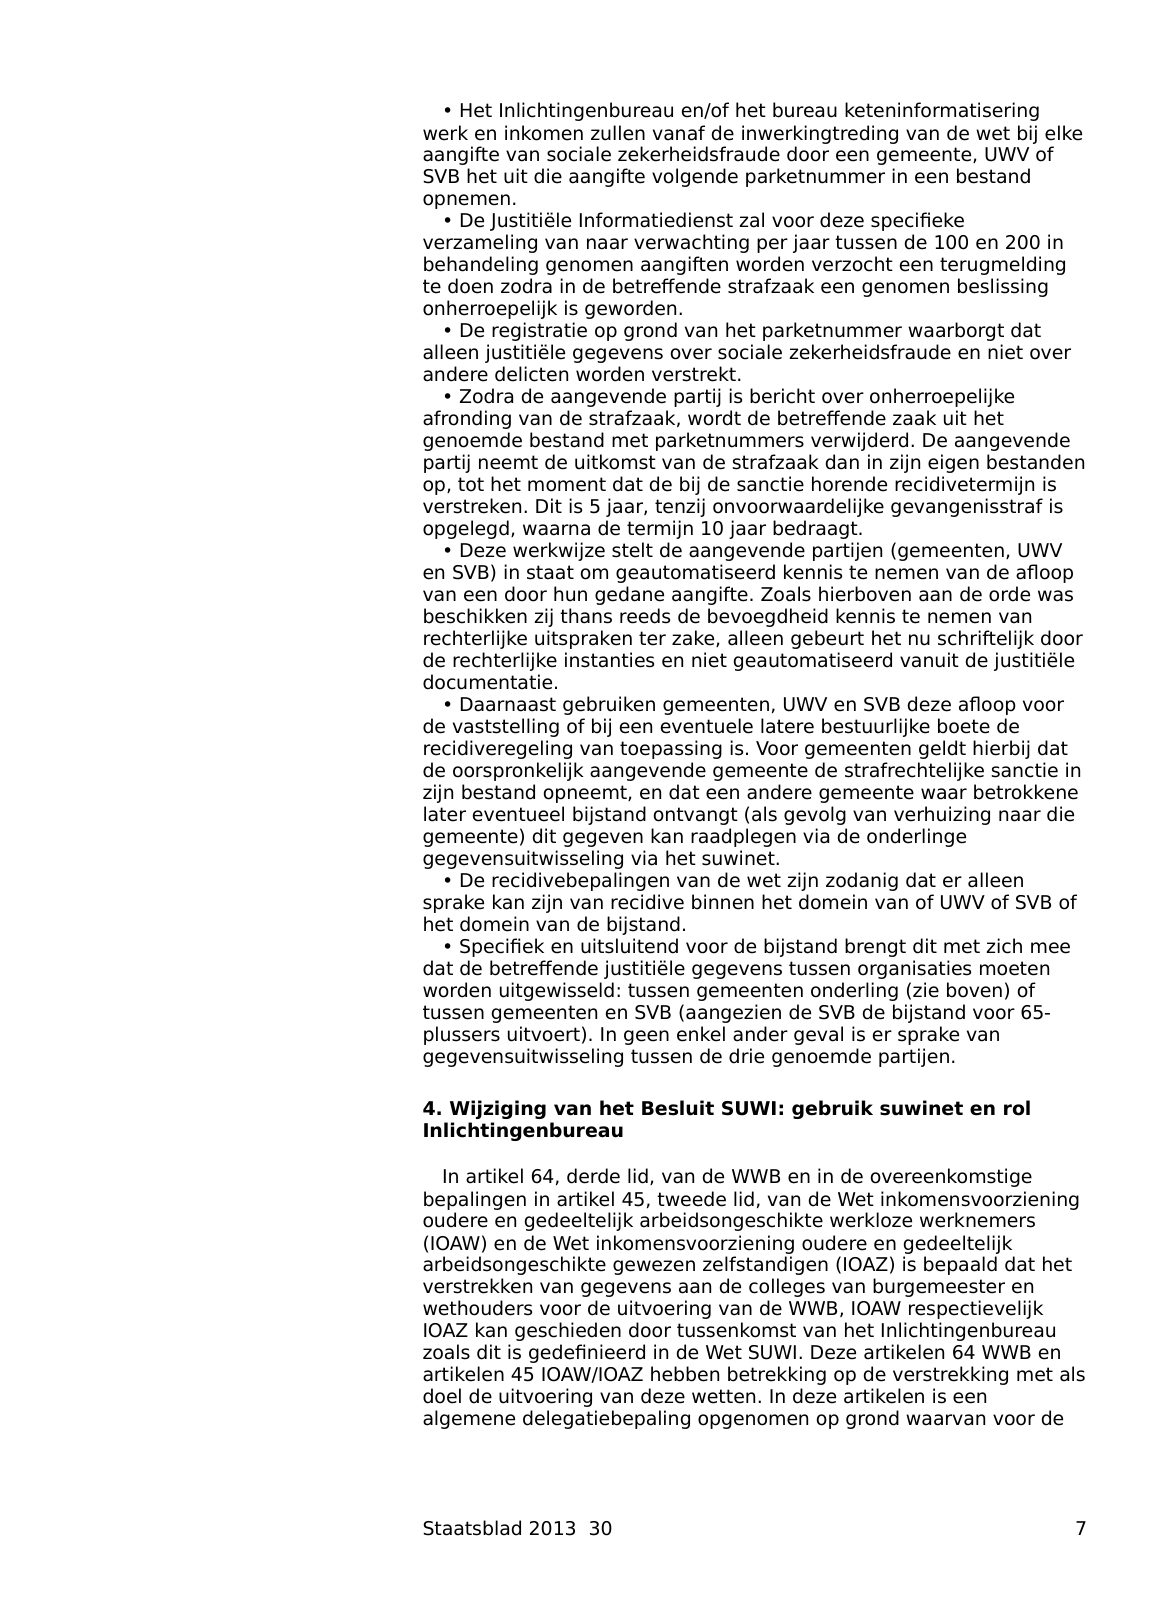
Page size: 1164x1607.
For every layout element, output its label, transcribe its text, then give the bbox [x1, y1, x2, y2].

text In artikel 64, derde lid, van de WWB en in de overeenkomstige bepalingen in artikel 45, tweede lid, van de Wet inkomensvoorziening oudere en gedeeltelijk arbeidsongeschikte werkloze werknemers (IOAW) en de Wet inkomensvoorziening oudere en gedeeltelijk arbeidsongeschikte gewezen zelfstandigen (IOAZ) is bepaald dat het verstrekken van gegevens aan de colleges van burgemeester en wethouders voor de uitvoering van de WWB, IOAW respectievelijk IOAZ kan geschieden door tussenkomst van het Inlichtingenbureau zoals dit is gedefinieerd in de Wet SUWI. Deze artikelen 64 WWB en artikelen 45 IOAW/IOAZ hebben betrekking op de verstrekking met als doel de uitvoering van deze wetten. In deze artikelen is een algemene delegatiebepaling opgenomen op grond waarvan voor de [422, 1166, 1087, 1430]
text • Het Inlichtingenbureau en/of het bureau keteninformatisering werk en inkomen zullen vanaf de inwerkingtreding van de wet bij elke aangifte van sociale zekerheidsfraude door een gemeente, UWV of SVB het uit die aangifte volgende parketnummer in een bestand opnemen. [422, 100, 1087, 210]
text • Zodra de aangevende partij is bericht over onherroepelijke afronding van de strafzaak, wordt de betreffende zaak uit het genoemde bestand met parketnummers verwijderd. De aangevende partij neemt de uitkomst van de strafzaak dan in zijn eigen bestanden op, tot het moment dat de bij de sanctie horende recidivetermijn is verstreken. Dit is 5 jaar, tenzij onvoorwaardelijke gevangenisstraf is opgelegd, waarna de termijn 10 jaar bedraagt. [422, 386, 1087, 540]
subtitle 4. Wijziging van het Besluit SUWI: gebruik suwinet en rol Inlichtingenbureau [422, 1097, 1087, 1141]
text • Deze werkwijze stelt de aangevende partijen (gemeenten, UWV en SVB) in staat om geautomatiseerd kennis te nemen van de afloop van een door hun gedane aangifte. Zoals hierboven aan de orde was beschikken zij thans reeds de bevoegdheid kennis te nemen van rechterlijke uitspraken ter zake, alleen gebeurt het nu schriftelijk door de rechterlijke instanties en niet geautomatiseerd vanuit de justitiële documentatie. [422, 540, 1087, 694]
text • De registratie op grond van het parketnummer waarborgt dat alleen justitiële gegevens over sociale zekerheidsfraude en niet over andere delicten worden verstrekt. [422, 320, 1087, 386]
text • De recidivebepalingen van de wet zijn zodanig dat er alleen sprake kan zijn van recidive binnen het domein van of UWV of SVB of het domein van de bijstand. [422, 870, 1087, 936]
text • Daarnaast gebruiken gemeenten, UWV en SVB deze afloop voor de vaststelling of bij een eventuele latere bestuurlijke boete de recidiveregeling van toepassing is. Voor gemeenten geldt hierbij dat de oorspronkelijk aangevende gemeente de strafrechtelijke sanctie in zijn bestand opneemt, en dat een andere gemeente waar betrokkene later eventueel bijstand ontvangt (als gevolg van verhuizing naar die gemeente) dit gegeven kan raadplegen via de onderlinge gegevensuitwisseling via het suwinet. [422, 694, 1087, 870]
text • De Justitiële Informatiedienst zal voor deze specifieke verzameling van naar verwachting per jaar tussen de 100 en 200 in behandeling genomen aangiften worden verzocht een terugmelding te doen zodra in de betreffende strafzaak een genomen beslissing onherroepelijk is geworden. [422, 210, 1087, 320]
text • Specifiek en uitsluitend voor de bijstand brengt dit met zich mee dat de betreffende justitiële gegevens tussen organisaties moeten worden uitgewisseld: tussen gemeenten onderling (zie boven) of tussen gemeenten en SVB (aangezien de SVB de bijstand voor 65-plussers uitvoert). In geen enkel ander geval is er sprake van gegevensuitwisseling tussen de drie genoemde partijen. [422, 936, 1087, 1067]
